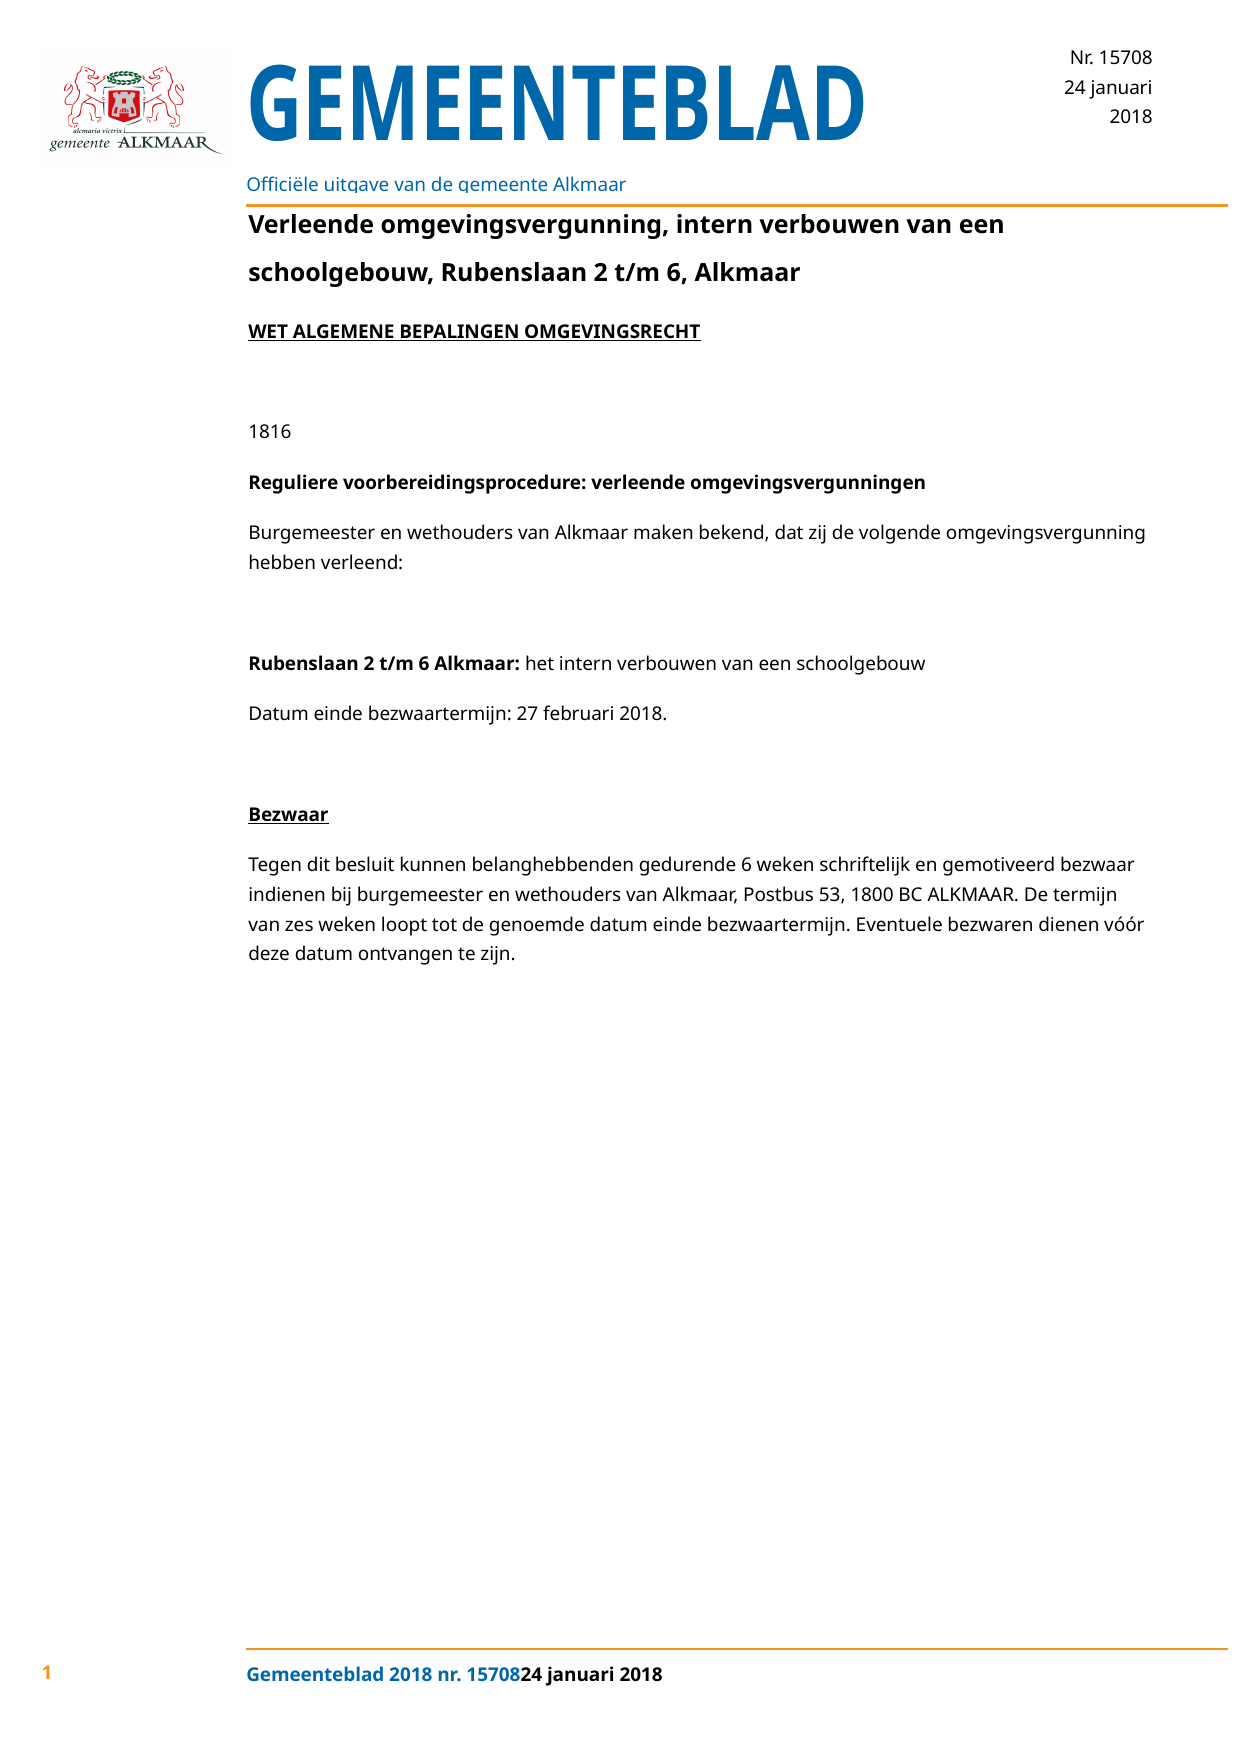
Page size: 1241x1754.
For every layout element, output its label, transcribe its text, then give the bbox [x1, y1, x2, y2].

text 1816 [248, 419, 1152, 444]
text Verleende omgevingsvergunning, intern verbouwen van een schoolgebouw, Rubenslaan 2 t/m 6, Alkmaar [248, 207, 1152, 288]
text Tegen dit besluit kunnen belanghebbenden gedurende 6 weken schriftelijk en gemotiveerd bezwaar indienen bij burgemeester en wethouders van Alkmaar, Postbus 53, 1800 BC ALKMAAR. De termijn van zes weken loopt tot de genoemde datum einde bezwaartermijn. Eventuele bezwaren dienen vóór deze datum ontvangen te zijn. [248, 852, 1152, 966]
text Burgemeester en wethouders van Alkmaar maken bekend, dat zij de volgende omgevingsvergunning hebben verleend: [248, 519, 1152, 575]
picture [41, 47, 231, 172]
text Reguliere voorbereidingsprocedure: verleende omgevingsvergunningen [248, 469, 1152, 495]
text Datum einde bezwaartermijn: 27 februari 2018. [248, 700, 1152, 726]
text Rubenslaan 2 t/m 6 Alkmaar: het intern verbouwen van een schoolgebouw [248, 650, 1152, 676]
text Bezwaar [248, 801, 1152, 827]
text WET ALGEMENE BEPALINGEN OMGEVINGSRECHT [248, 318, 1152, 344]
